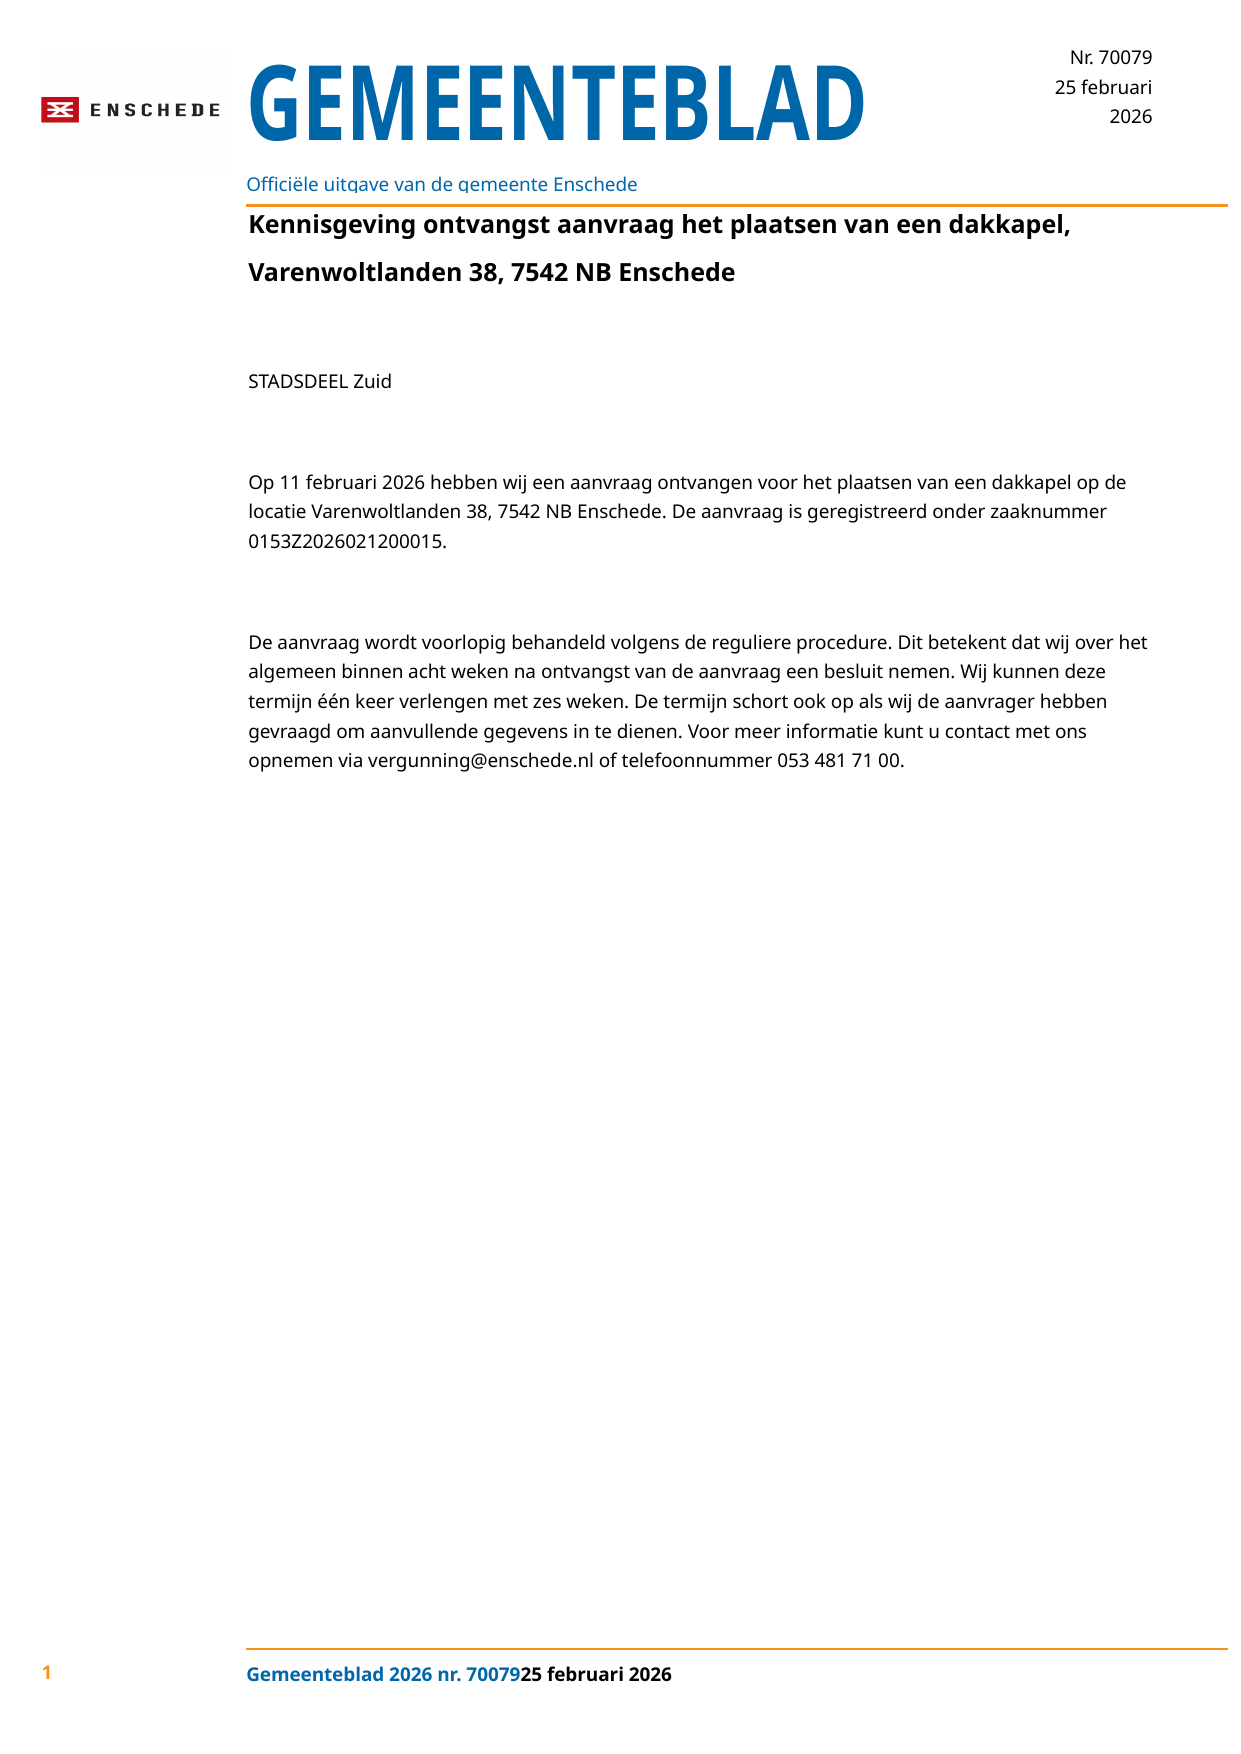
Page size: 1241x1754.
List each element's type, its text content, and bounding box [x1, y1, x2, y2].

text STADSDEEL Zuid [248, 368, 1152, 394]
picture [41, 47, 231, 172]
text De aanvraag wordt voorlopig behandeld volgens de reguliere procedure. Dit betekent dat wij over het algemeen binnen acht weken na ontvangst van de aanvraag een besluit nemen. Wij kunnen deze termijn één keer verlengen met zes weken. De termijn schort ook op als wij de aanvrager hebben gevraagd om aanvullende gegevens in te dienen. Voor meer informatie kunt u contact met ons opnemen via vergunning@enschede.nl of telefoonnummer 053 481 71 00. [248, 629, 1152, 773]
text Op 11 februari 2026 hebben wij een aanvraag ontvangen voor het plaatsen van een dakkapel op de locatie Varenwoltlanden 38, 7542 NB Enschede. De aanvraag is geregistreerd onder zaaknummer 0153Z2026021200015. [248, 469, 1152, 554]
text Kennisgeving ontvangst aanvraag het plaatsen van een dakkapel, Varenwoltlanden 38, 7542 NB Enschede [248, 207, 1152, 288]
